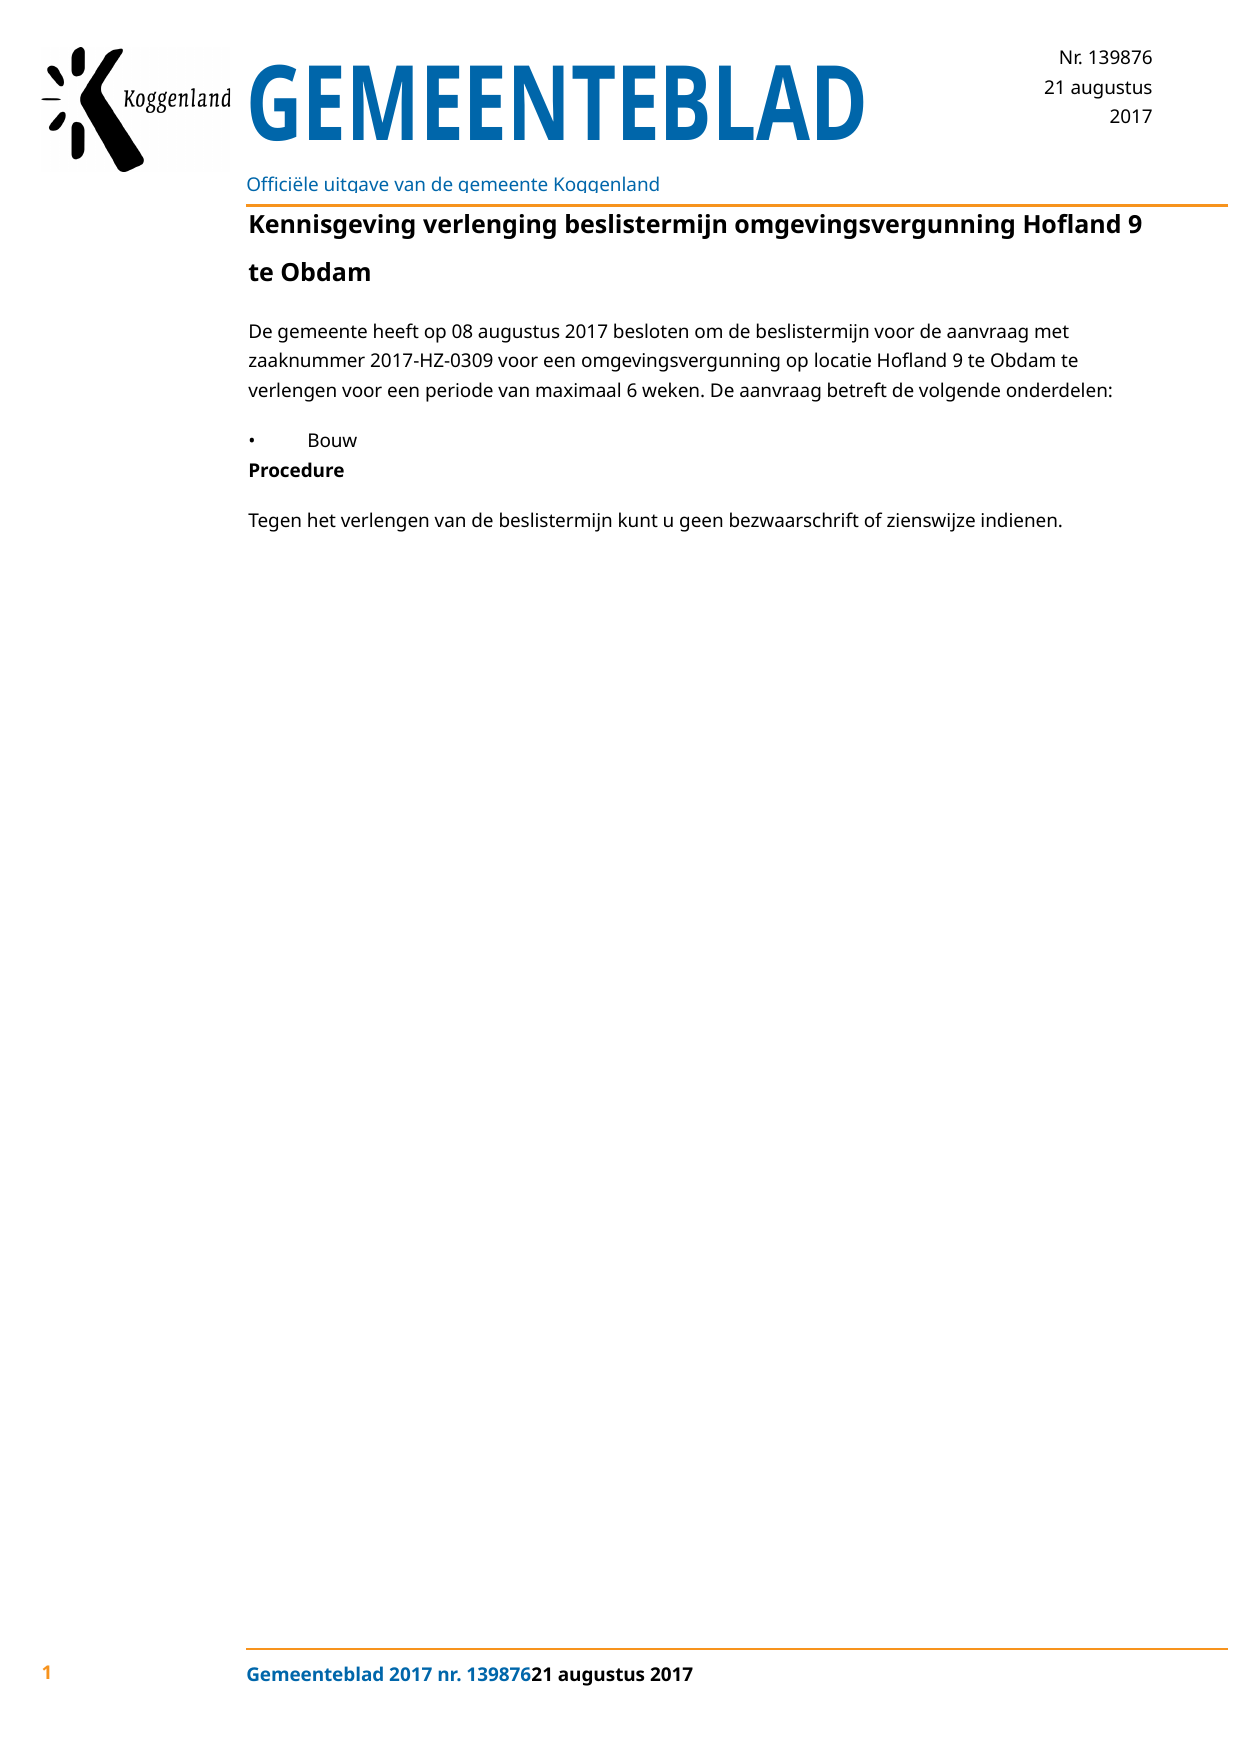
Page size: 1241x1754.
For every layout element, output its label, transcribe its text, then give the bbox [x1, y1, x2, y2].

picture [41, 47, 231, 172]
list Bouw [248, 427, 1152, 453]
text Kennisgeving verlenging beslistermijn omgevingsvergunning Hofland 9 te Obdam [248, 207, 1152, 288]
text Tegen het verlengen van de beslistermijn kunt u geen bezwaarschrift of zienswijze indienen. [248, 507, 1152, 533]
text Procedure [248, 457, 1152, 483]
text De gemeente heeft op 08 augustus 2017 besloten om de beslistermijn voor de aanvraag met zaaknummer 2017-HZ-0309 voor een omgevingsvergunning op locatie Hofland 9 te Obdam te verlengen voor een periode van maximaal 6 weken. De aanvraag betreft de volgende onderdelen: [248, 318, 1152, 403]
